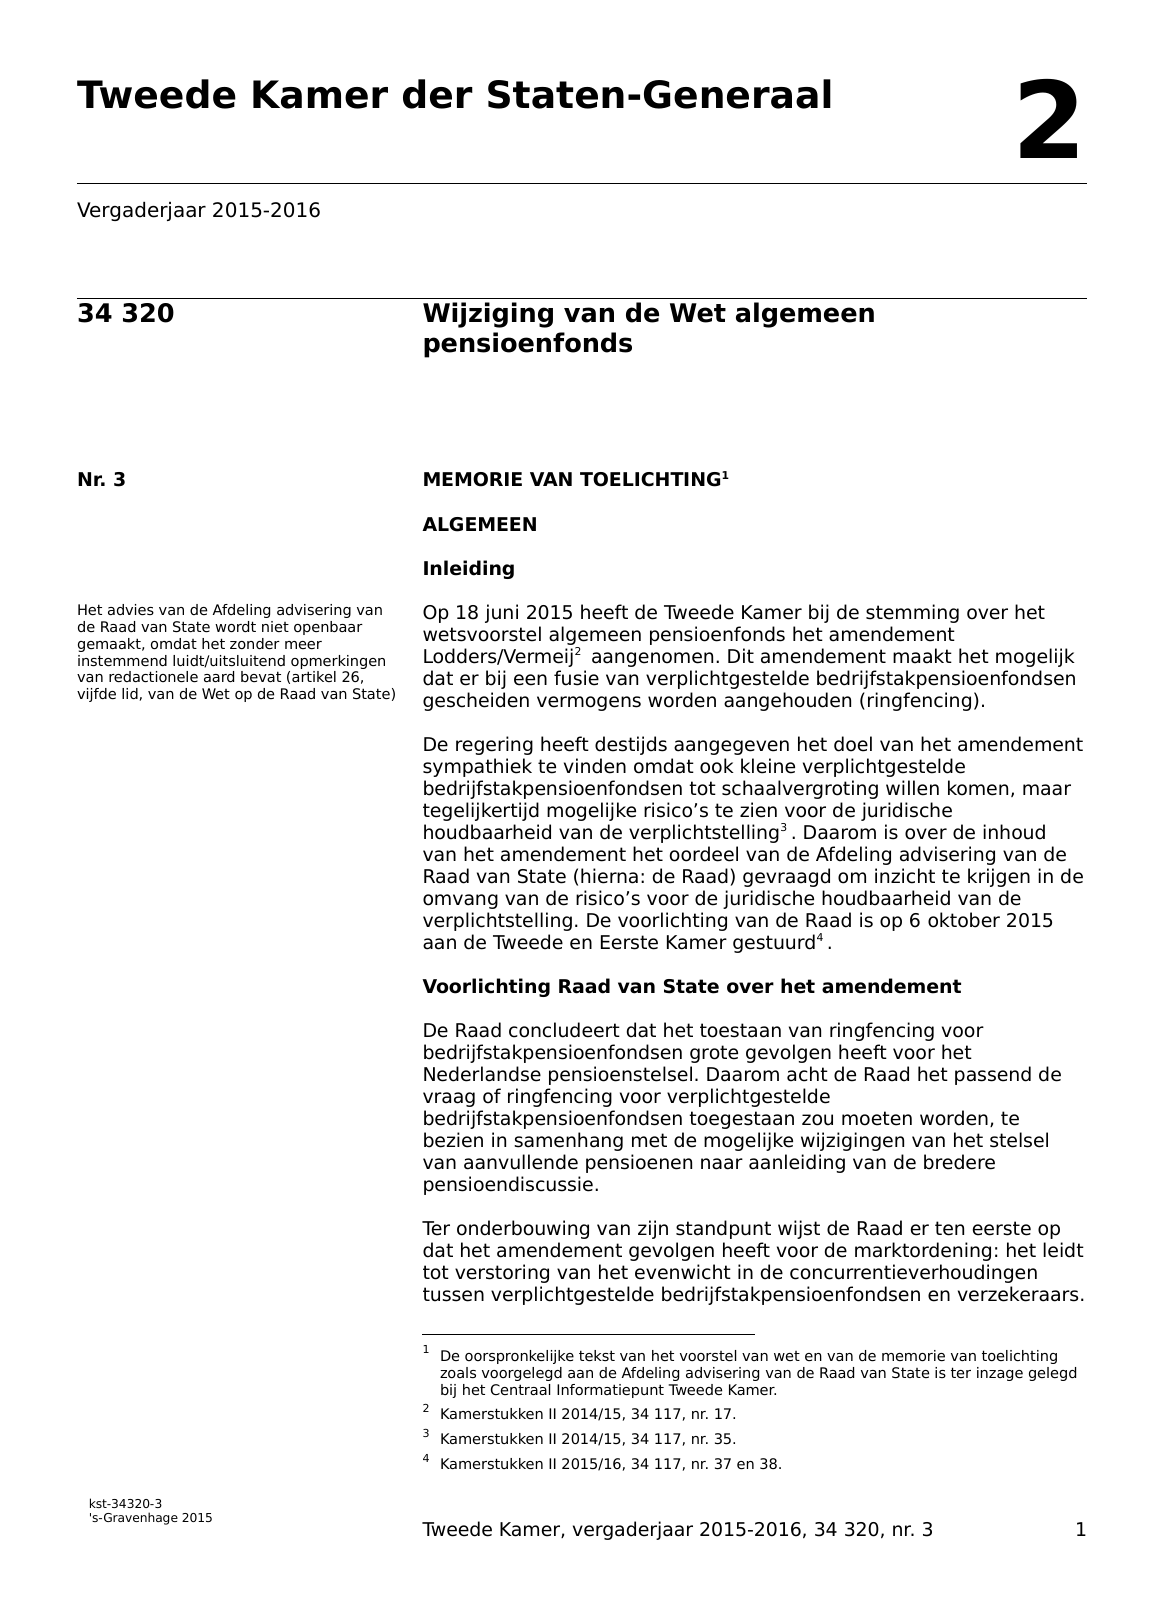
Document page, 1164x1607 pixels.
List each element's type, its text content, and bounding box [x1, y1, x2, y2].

text kst-34320-3 [88, 1497, 323, 1511]
text De regering heeft destijds aangegeven het doel van het amendement sympathiek te vinden omdat ook kleine verplichtgestelde bedrijfstakpensioenfondsen tot schaalvergroting willen komen, maar tegelijkertijd mogelijke risico’s te zien voor de juridische houdbaarheid van de verplichtstelling. Daarom is over de inhoud van het amendement het oordeel van de Afdeling advisering van de Raad van State (hierna: de Raad) gevraagd om inzicht te krijgen in de omvang van de risico’s voor de juridische houdbaarheid van de verplichtstelling. De voorlichting van de Raad is op 6 oktober 2015 aan de Tweede en Eerste Kamer gestuurd. [422, 734, 1087, 954]
text De Raad concludeert dat het toestaan van ringfencing voor bedrijfstakpensioenfondsen grote gevolgen heeft voor het Nederlandse pensioenstelsel. Daarom acht de Raad het passend de vraag of ringfencing voor verplichtgestelde bedrijfstakpensioenfondsen toegestaan zou moeten worden, te bezien in samenhang met de mogelijke wijzigingen van het stelsel van aanvullende pensioenen naar aanleiding van de bredere pensioendiscussie. [422, 1020, 1087, 1196]
subtitle Voorlichting Raad van State over het amendement [422, 976, 1087, 998]
text 's-Gravenhage 2015 [88, 1511, 323, 1525]
text Op 18 juni 2015 heeft de Tweede Kamer bij de stemming over het wetsvoorstel algemeen pensioenfonds het amendement Lodders/Vermeij aangenomen. Dit amendement maakt het mogelijk dat er bij een fusie van verplichtgestelde bedrijfstakpensioenfondsen gescheiden vermogens worden aangehouden (ringfencing). [422, 602, 1087, 712]
text De oorspronkelijke tekst van het voorstel van wet en van de memorie van toelichting zoals voorgelegd aan de Afdeling advisering van de Raad van State is ter inzage gelegd bij het Centraal Informatiepunt Tweede Kamer. [422, 1343, 1087, 1399]
table_cell Vergaderjaar 2015-2016 [77, 184, 1087, 298]
text Ter onderbouwing van zijn standpunt wijst de Raad er ten eerste op dat het amendement gevolgen heeft voor de marktordening: het leidt tot verstoring van het evenwicht in de concurrentieverhoudingen tussen verplichtgestelde bedrijfstakpensioenfondsen en verzekeraars. [422, 1218, 1087, 1306]
text Kamerstukken II 2014/15, 34 117, nr. 35. [422, 1427, 1087, 1449]
text Kamerstukken II 2015/16, 34 117, nr. 37 en 38. [422, 1452, 1087, 1474]
table_header Tweede Kamer der Staten-Generaal [77, 59, 886, 183]
subtitle Nr. 3 MEMORIE VAN TOELICHTING [77, 469, 1087, 491]
table_header 2 [886, 59, 1087, 183]
subtitle 34 320 Wijziging van de Wet algemeen pensioenfonds [77, 299, 1087, 358]
text Kamerstukken II 2014/15, 34 117, nr. 17. [422, 1402, 1087, 1424]
text Het advies van de Afdeling advisering van de Raad van State wordt niet openbaar gemaakt, omdat het zonder meer instemmend luidt/uitsluitend opmerkingen van redactionele aard bevat (artikel 26, vijfde lid, van de Wet op de Raad van State) [77, 602, 399, 703]
subtitle Inleiding [422, 558, 1087, 580]
subtitle ALGEMEEN [422, 513, 1087, 536]
